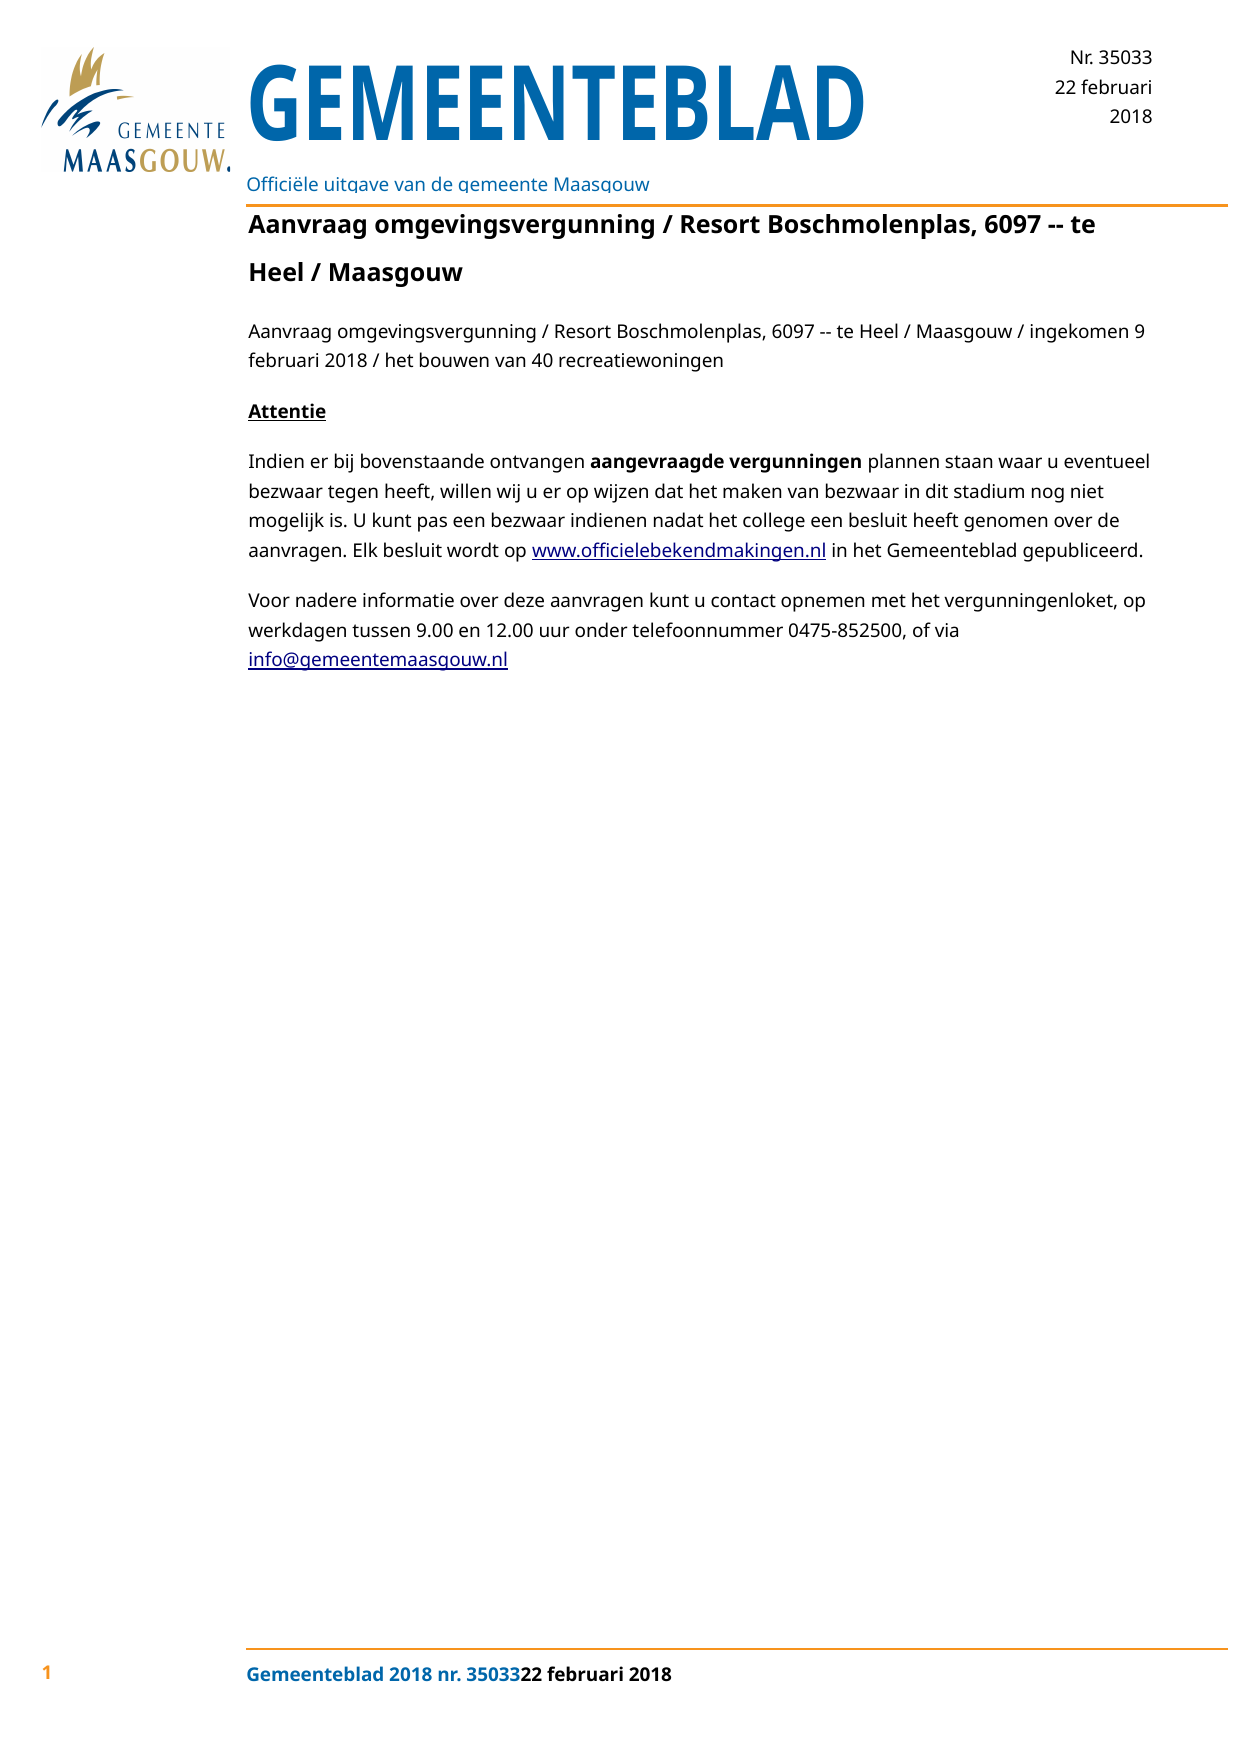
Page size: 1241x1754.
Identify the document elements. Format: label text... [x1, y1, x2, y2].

text Attentie [248, 398, 1152, 424]
picture [41, 47, 231, 172]
text Voor nadere informatie over deze aanvragen kunt u contact opnemen met het vergunningenloket, op werkdagen tussen 9.00 en 12.00 uur onder telefoonnummer 0475-852500, of via info@gemeentemaasgouw.nl [248, 587, 1152, 672]
text Aanvraag omgevingsvergunning / Resort Boschmolenplas, 6097 -- te Heel / Maasgouw / ingekomen 9 februari 2018 / het bouwen van 40 recreatiewoningen [248, 318, 1152, 373]
text Indien er bij bovenstaande ontvangen aangevraagde vergunningen plannen staan waar u eventueel bezwaar tegen heeft, willen wij u er op wijzen dat het maken van bezwaar in dit stadium nog niet mogelijk is. U kunt pas een bezwaar indienen nadat het college een besluit heeft genomen over de aanvragen. Elk besluit wordt op www.officielebekendmakingen.nl in het Gemeenteblad gepubliceerd. [248, 448, 1152, 563]
text Aanvraag omgevingsvergunning / Resort Boschmolenplas, 6097 -- te Heel / Maasgouw [248, 207, 1152, 288]
